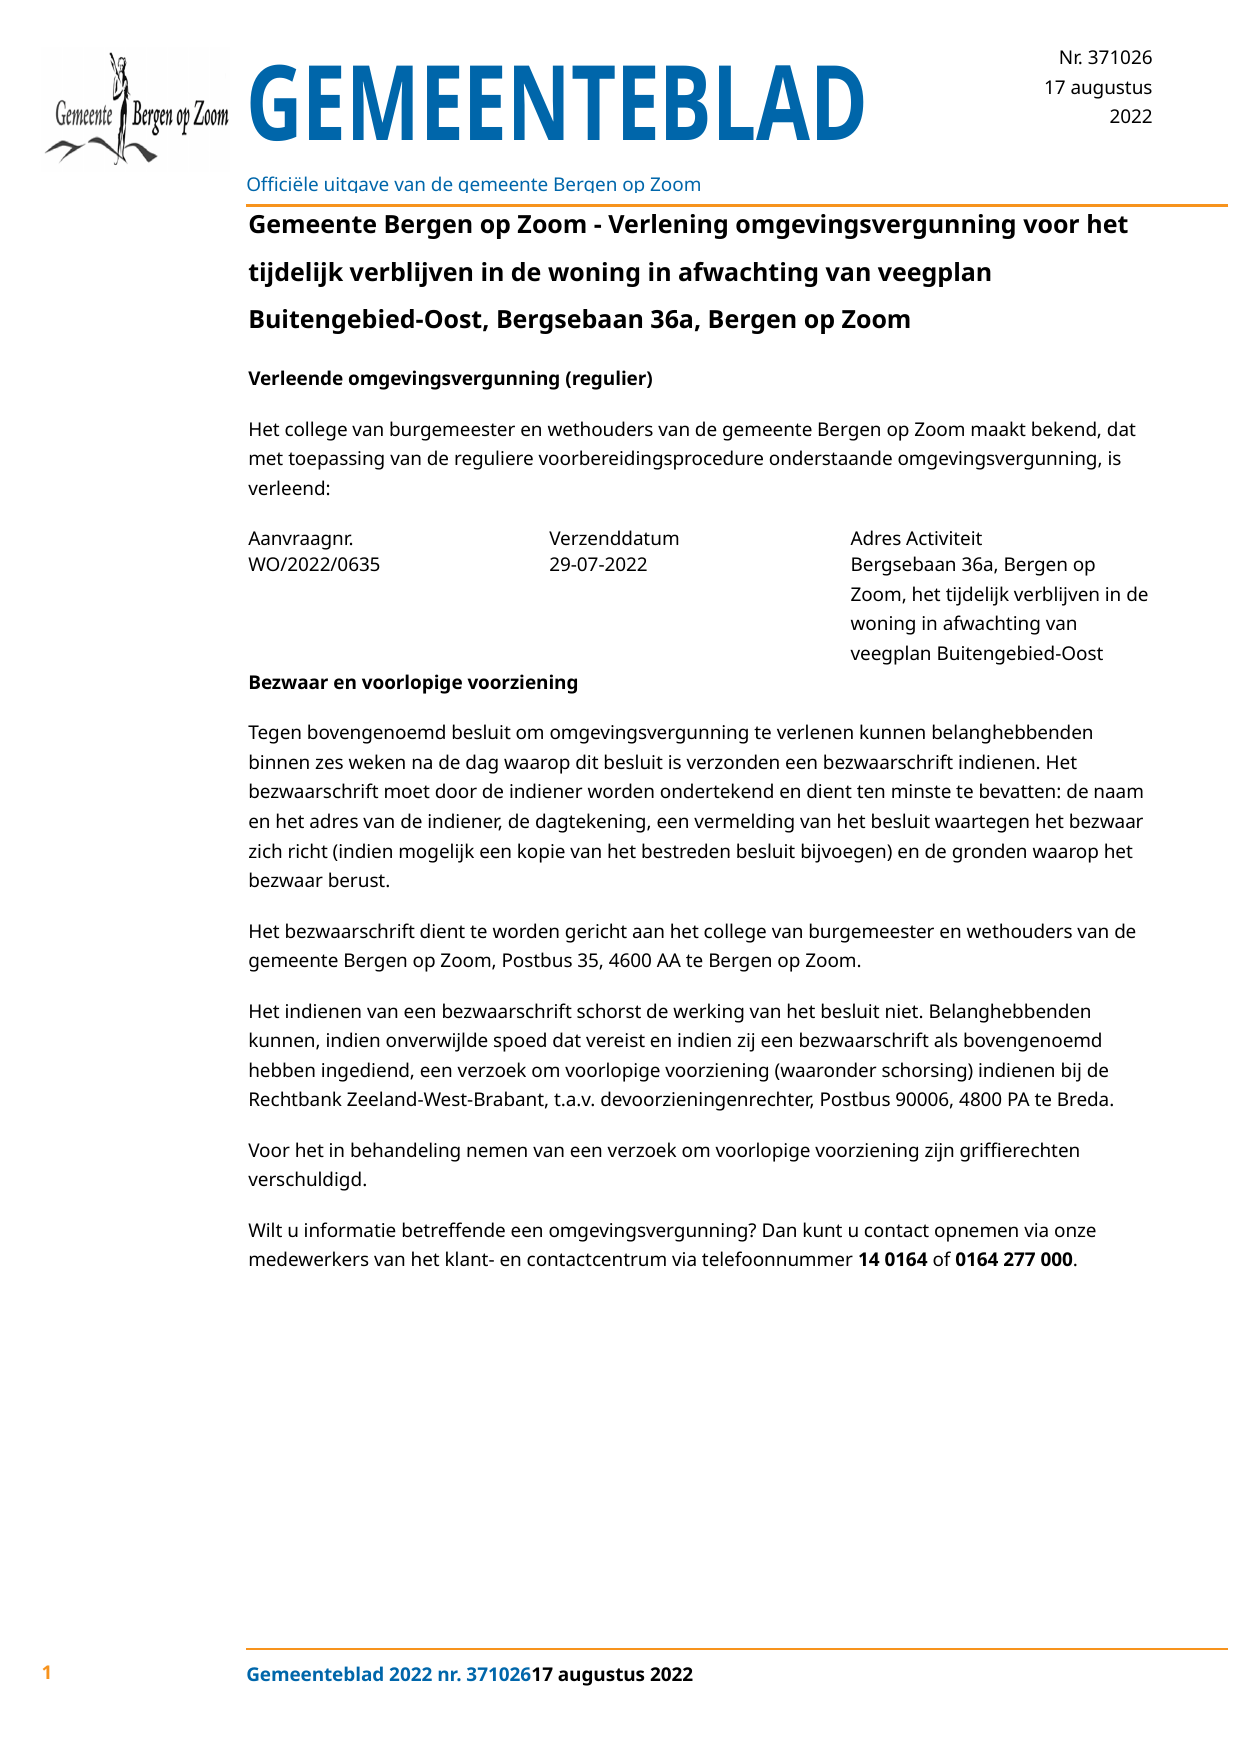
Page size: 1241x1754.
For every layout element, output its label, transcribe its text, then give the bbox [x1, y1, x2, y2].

text Het bezwaarschrift dient te worden gericht aan het college van burgemeester en wethouders van de gemeente Bergen op Zoom, Postbus 35, 4600 AA te Bergen op Zoom. [248, 918, 1152, 973]
text Verleende omgevingsvergunning (regulier) [248, 366, 1152, 391]
text Voor het in behandeling nemen van een verzoek om voorlopige voorziening zijn griffierechten verschuldigd. [248, 1137, 1152, 1192]
table_cell Bergsebaan 36a, Bergen op Zoom, het tijdelijk verblijven in de woning in afwachting van veegplan Buitengebied-Oost [850, 551, 1152, 666]
text Wilt u informatie betreffende een omgevingsvergunning? Dan kunt u contact opnemen via onze medewerkers van het klant- en contactcentrum via telefoonnummer 14 0164 of 0164 277 000. [248, 1217, 1152, 1272]
text Het indienen van een bezwaarschrift schorst de werking van het besluit niet. Belanghebbenden kunnen, indien onverwijlde spoed dat vereist en indien zij een bezwaarschrift als bovengenoemd hebben ingediend, een verzoek om voorlopige voorziening (waaronder schorsing) indienen bij de Rechtbank Zeeland-West-Brabant, t.a.v. devoorzieningenrechter, Postbus 90006, 4800 PA te Breda. [248, 998, 1152, 1112]
text Tegen bovengenoemd besluit om omgevingsvergunning te verlenen kunnen belanghebbenden binnen zes weken na de dag waarop dit besluit is verzonden een bezwaarschrift indienen. Het bezwaarschrift moet door de indiener worden ondertekend en dient ten minste te bevatten: de naam en het adres van de indiener, de dagtekening, een vermelding van het besluit waartegen het bezwaar zich richt (indien mogelijk een kopie van het bestreden besluit bijvoegen) en de gronden waarop het bezwaar berust. [248, 719, 1152, 893]
table_header Aanvraagnr. [248, 526, 549, 551]
table_header Verzenddatum [549, 526, 850, 551]
text Bezwaar en voorlopige voorziening [248, 669, 1152, 695]
picture [41, 47, 231, 172]
text Gemeente Bergen op Zoom - Verlening omgevingsvergunning voor het tijdelijk verblijven in de woning in afwachting van veegplan Buitengebied-Oost, Bergsebaan 36a, Bergen op Zoom [248, 207, 1152, 336]
text Het college van burgemeester en wethouders van de gemeente Bergen op Zoom maakt bekend, dat met toepassing van de reguliere voorbereidingsprocedure onderstaande omgevingsvergunning, is verleend: [248, 416, 1152, 501]
table_cell WO/2022/0635 [248, 551, 549, 666]
table_header Adres Activiteit [850, 526, 1152, 551]
table_cell 29-07-2022 [549, 551, 850, 666]
